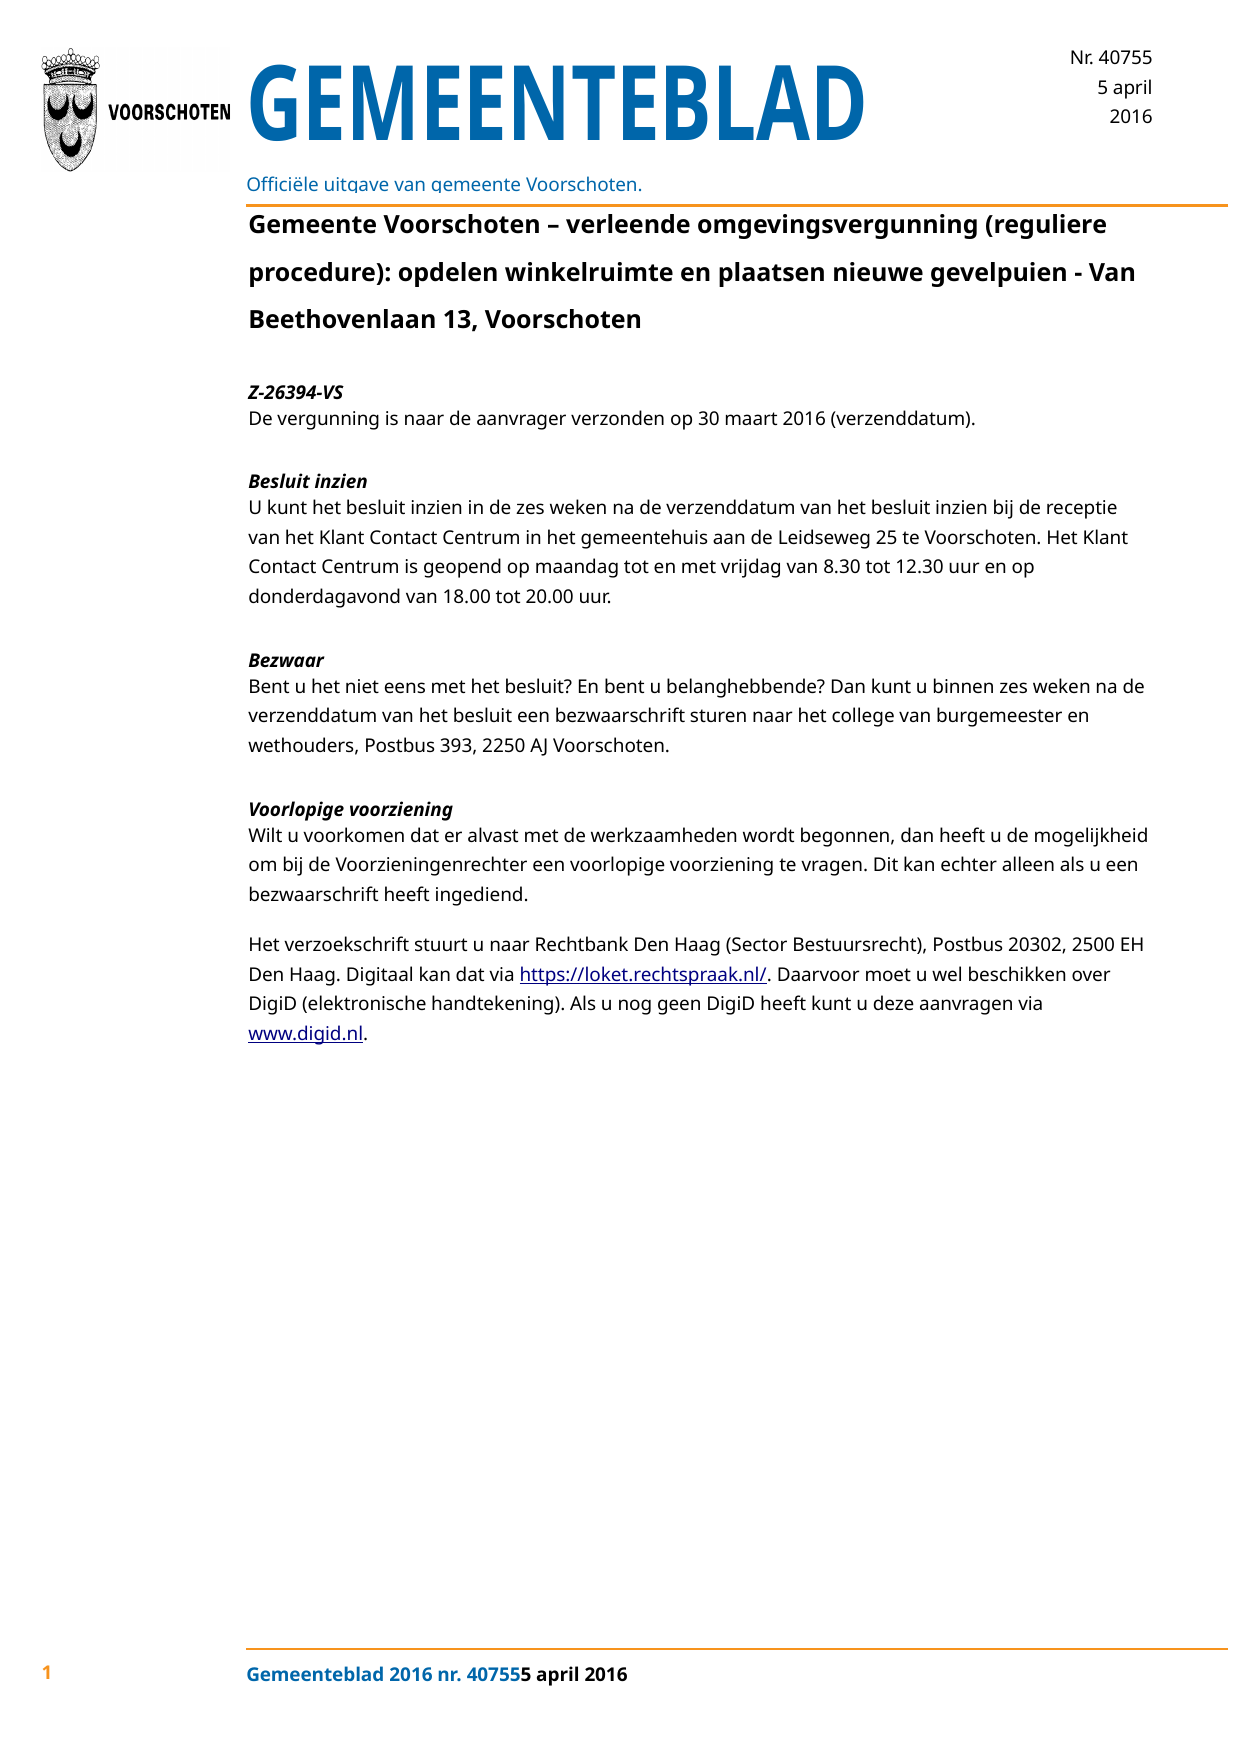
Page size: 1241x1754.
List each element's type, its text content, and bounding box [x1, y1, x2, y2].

text Z-26394-VS [248, 379, 1152, 405]
text U kunt het besluit inzien in de zes weken na de verzenddatum van het besluit inzien bij de receptie van het Klant Contact Centrum in het gemeentehuis aan de Leidseweg 25 te Voorschoten. Het Klant Contact Centrum is geopend op maandag tot en met vrijdag van 8.30 tot 12.30 uur en op donderdagavond van 18.00 tot 20.00 uur. [248, 494, 1152, 609]
text Bezwaar [248, 647, 1152, 673]
text De vergunning is naar de aanvrager verzonden op 30 maart 2016 (verzenddatum). [248, 405, 1152, 431]
text Het verzoekschrift stuurt u naar Rechtbank Den Haag (Sector Bestuursrecht), Postbus 20302, 2500 EH Den Haag. Digitaal kan dat via https://loket.rechtspraak.nl/. Daarvoor moet u wel beschikken over DigiD (elektronische handtekening). Als u nog geen DigiD heeft kunt u deze aanvragen via www.digid.nl. [248, 931, 1152, 1046]
text Voorlopige voorziening [248, 796, 1152, 822]
text Gemeente Voorschoten – verleende omgevingsvergunning (reguliere procedure): opdelen winkelruimte en plaatsen nieuwe gevelpuien - Van Beethovenlaan 13, Voorschoten [248, 207, 1152, 336]
text Bent u het niet eens met het besluit? En bent u belanghebbende? Dan kunt u binnen zes weken na de verzenddatum van het besluit een bezwaarschrift sturen naar het college van burgemeester en wethouders, Postbus 393, 2250 AJ Voorschoten. [248, 673, 1152, 758]
picture [41, 47, 231, 172]
text Besluit inzien [248, 469, 1152, 494]
text Wilt u voorkomen dat er alvast met de werkzaamheden wordt begonnen, dan heeft u de mogelijkheid om bij de Voorzieningenrechter een voorlopige voorziening te vragen. Dit kan echter alleen als u een bezwaarschrift heeft ingediend. [248, 822, 1152, 907]
